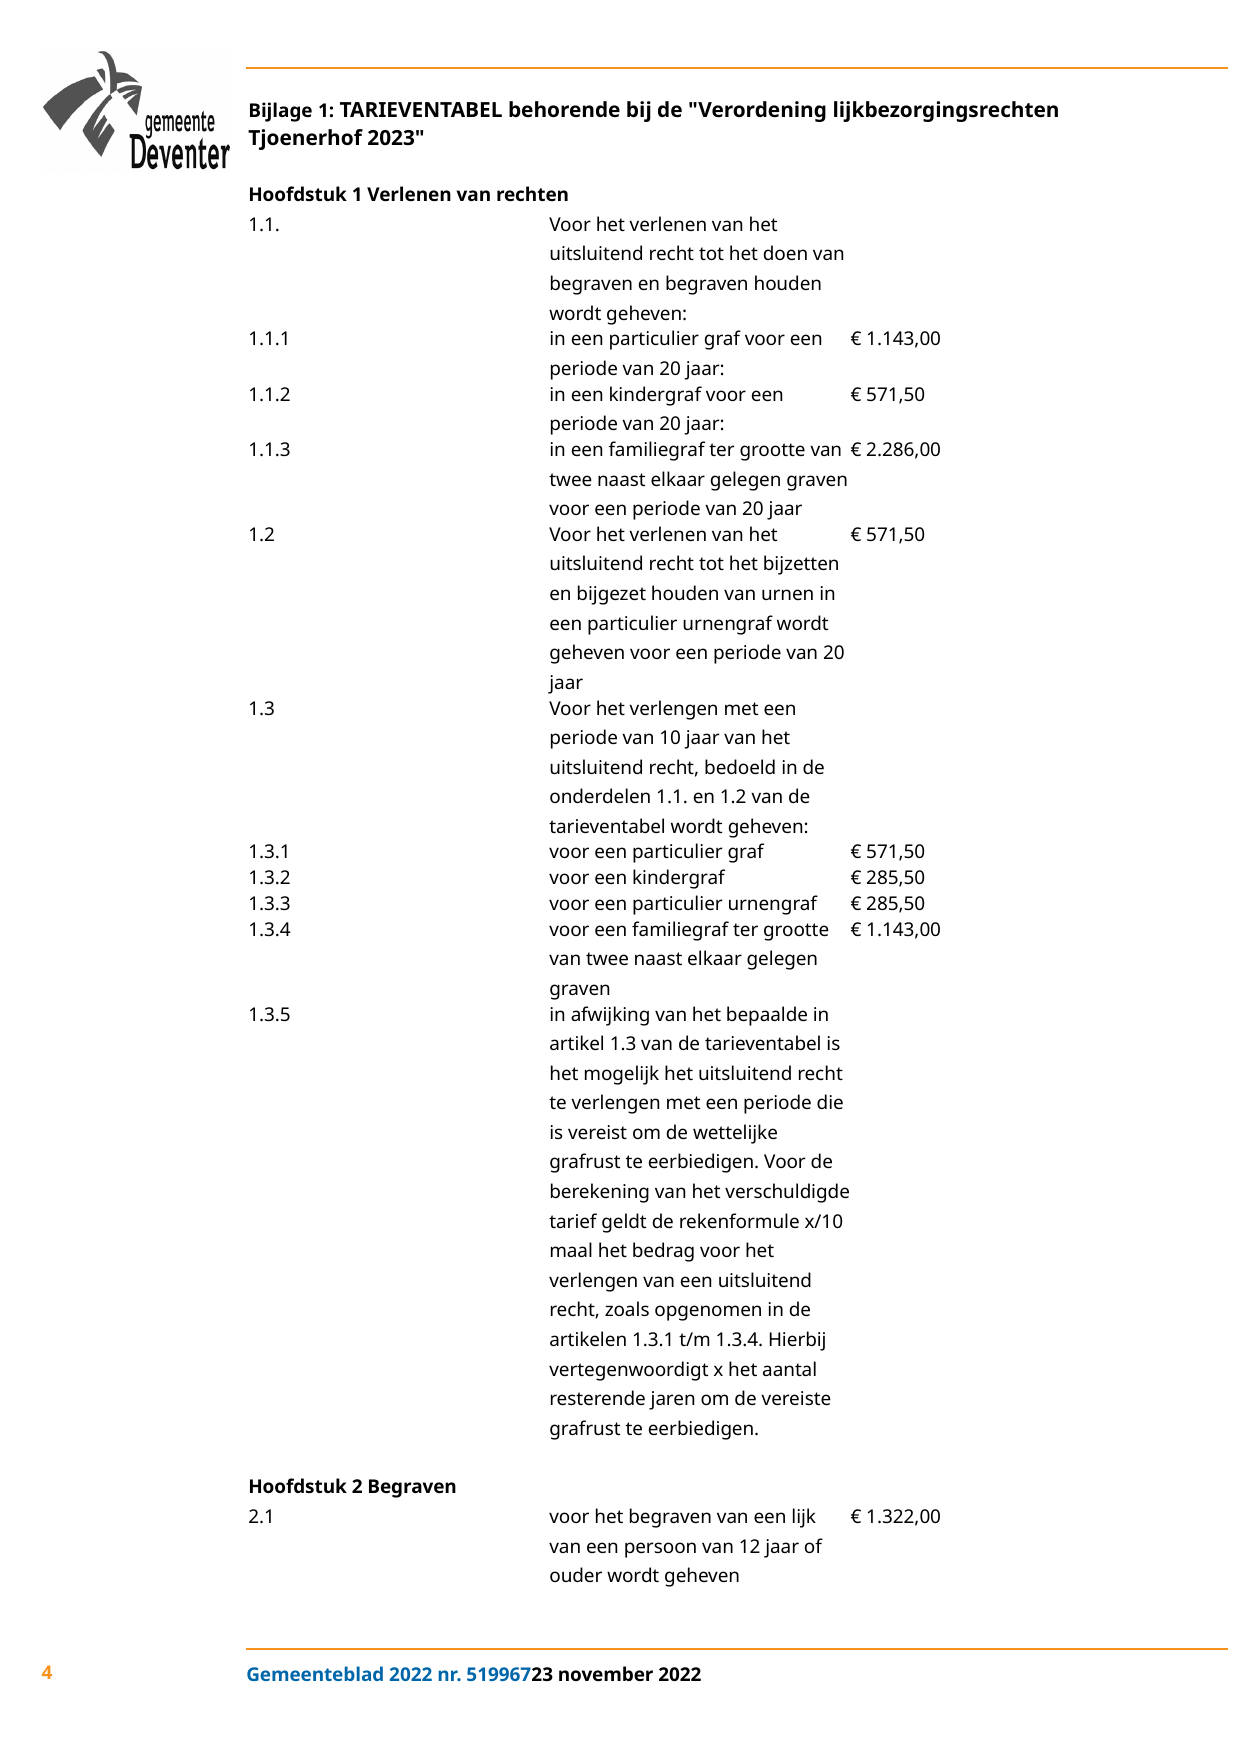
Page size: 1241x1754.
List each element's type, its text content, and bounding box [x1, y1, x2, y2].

table_header voor het begraven van een lijk van een persoon van 12 jaar of ouder wordt geheven [549, 1503, 850, 1588]
table_cell € 571,50 [850, 381, 1152, 436]
table_cell 1.3.5 [248, 1001, 549, 1441]
table_cell € 285,50 [850, 865, 1152, 890]
table_cell voor een particulier urnengraf [549, 890, 850, 916]
table_cell € 1.143,00 [850, 326, 1152, 381]
table_cell 1.3.4 [248, 916, 549, 1001]
table_cell in een particulier graf voor een periode van 20 jaar: [549, 326, 850, 381]
text Bijlage 1: TARIEVENTABEL behorende bij de "Verordening lijkbezorgingsrechten Tjoenerhof 2023" [248, 95, 1152, 152]
table_cell voor een kindergraf [549, 865, 850, 890]
table_cell [850, 1001, 1152, 1441]
table_cell in een familiegraf ter grootte van twee naast elkaar gelegen graven voor een periode van 20 jaar [549, 436, 850, 521]
table_cell 1.3 [248, 695, 549, 839]
table_header € 1.322,00 [850, 1503, 1152, 1588]
table_cell € 2.286,00 [850, 436, 1152, 521]
table_cell voor een familiegraf ter grootte van twee naast elkaar gelegen graven [549, 916, 850, 1001]
table_header 2.1 [248, 1503, 549, 1588]
text Hoofdstuk 1 Verlenen van rechten [248, 181, 1152, 207]
table_cell 1.1.2 [248, 381, 549, 436]
table_cell in een kindergraf voor een periode van 20 jaar: [549, 381, 850, 436]
table_cell 1.3.2 [248, 865, 549, 890]
table_cell voor een particulier graf [549, 839, 850, 864]
table_cell 1.3.1 [248, 839, 549, 864]
table_cell 1.1.1 [248, 326, 549, 381]
table_cell in afwijking van het bepaalde in artikel 1.3 van de tarieventabel is het mogelijk het uitsluitend recht te verlengen met een periode die is vereist om de wettelijke grafrust te eerbiedigen. Voor de berekening van het verschuldigde tarief geldt de rekenformule x/10 maal het bedrag voor het verlengen van een uitsluitend recht, zoals opgenomen in de artikelen 1.3.1 t/m 1.3.4. Hierbij vertegenwoordigt x het aantal resterende jaren om de vereiste grafrust te eerbiedigen. [549, 1001, 850, 1441]
table_cell 1.3.3 [248, 890, 549, 916]
table_cell 1.2 [248, 521, 549, 695]
picture [41, 47, 231, 172]
table_cell € 285,50 [850, 890, 1152, 916]
table_cell Voor het verlengen met een periode van 10 jaar van het uitsluitend recht, bedoeld in de onderdelen 1.1. en 1.2 van de tarieventabel wordt geheven: [549, 695, 850, 839]
table_cell 1.1.3 [248, 436, 549, 521]
table_cell Voor het verlenen van het uitsluitend recht tot het bijzetten en bijgezet houden van urnen in een particulier urnengraf wordt geheven voor een periode van 20 jaar [549, 521, 850, 695]
table_header 1.1. [248, 211, 549, 326]
text Hoofdstuk 2 Begraven [248, 1473, 1152, 1499]
table_cell € 1.143,00 [850, 916, 1152, 1001]
table_cell € 571,50 [850, 839, 1152, 864]
table_cell € 571,50 [850, 521, 1152, 695]
table_cell [850, 695, 1152, 839]
table_header Voor het verlenen van het uitsluitend recht tot het doen van begraven en begraven houden wordt geheven: [549, 211, 850, 326]
table_header [850, 211, 1152, 326]
